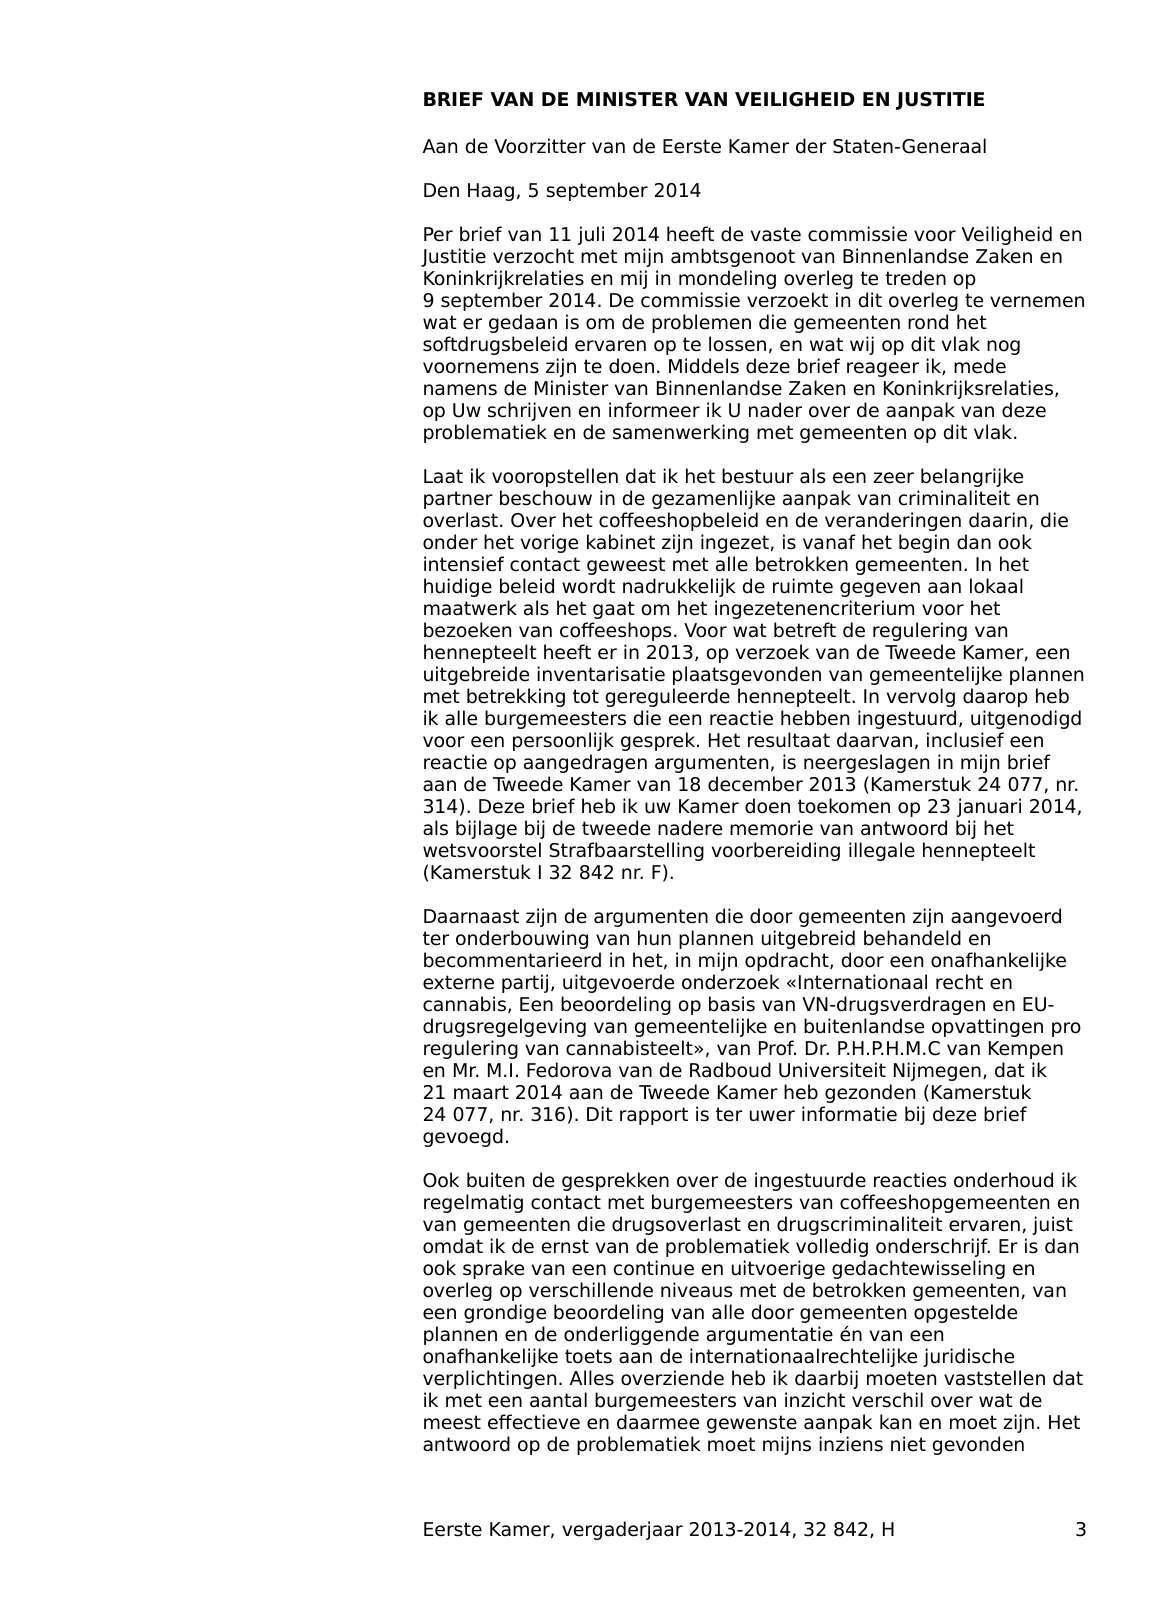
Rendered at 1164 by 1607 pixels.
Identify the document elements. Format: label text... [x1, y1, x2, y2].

text Per brief van 11 juli 2014 heeft de vaste commissie voor Veiligheid en Justitie verzocht met mijn ambtsgenoot van Binnenlandse Zaken en Koninkrijkrelaties en mij in mondeling overleg te treden op 9 september 2014. De commissie verzoekt in dit overleg te vernemen wat er gedaan is om de problemen die gemeenten rond het softdrugsbeleid ervaren op te lossen, en wat wij op dit vlak nog voornemens zijn te doen. Middels deze brief reageer ik, mede namens de Minister van Binnenlandse Zaken en Koninkrijksrelaties, op Uw schrijven en informeer ik U nader over de aanpak van deze problematiek en de samenwerking met gemeenten op dit vlak. [422, 224, 1087, 444]
text Laat ik vooropstellen dat ik het bestuur als een zeer belangrijke partner beschouw in de gezamenlijke aanpak van criminaliteit en overlast. Over het coffeeshopbeleid en de veranderingen daarin, die onder het vorige kabinet zijn ingezet, is vanaf het begin dan ook intensief contact geweest met alle betrokken gemeenten. In het huidige beleid wordt nadrukkelijk de ruimte gegeven aan lokaal maatwerk als het gaat om het ingezetenencriterium voor het bezoeken van coffeeshops. Voor wat betreft de regulering van hennepteelt heeft er in 2013, op verzoek van de Tweede Kamer, een uitgebreide inventarisatie plaatsgevonden van gemeentelijke plannen met betrekking tot gereguleerde hennepteelt. In vervolg daarop heb ik alle burgemeesters die een reactie hebben ingestuurd, uitgenodigd voor een persoonlijk gesprek. Het resultaat daarvan, inclusief een reactie op aangedragen argumenten, is neergeslagen in mijn brief aan de Tweede Kamer van 18 december 2013 (Kamerstuk 24 077, nr. 314). Deze brief heb ik uw Kamer doen toekomen op 23 januari 2014, als bijlage bij de tweede nadere memorie van antwoord bij het wetsvoorstel Strafbaarstelling voorbereiding illegale hennepteelt (Kamerstuk I 32 842 nr. F). [422, 466, 1087, 884]
text Ook buiten de gesprekken over de ingestuurde reacties onderhoud ik regelmatig contact met burgemeesters van coffeeshopgemeenten en van gemeenten die drugsoverlast en drugscriminaliteit ervaren, juist omdat ik de ernst van de problematiek volledig onderschrijf. Er is dan ook sprake van een continue en uitvoerige gedachtewisseling en overleg op verschillende niveaus met de betrokken gemeenten, van een grondige beoordeling van alle door gemeenten opgestelde plannen en de onderliggende argumentatie én van een onafhankelijke toets aan de internationaalrechtelijke juridische verplichtingen. Alles overziende heb ik daarbij moeten vaststellen dat ik met een aantal burgemeesters van inzicht verschil over wat de meest effectieve en daarmee gewenste aanpak kan en moet zijn. Het antwoord op de problematiek moet mijns inziens niet gevonden [422, 1170, 1087, 1456]
text Den Haag, 5 september 2014 [422, 180, 1087, 202]
text Daarnaast zijn de argumenten die door gemeenten zijn aangevoerd ter onderbouwing van hun plannen uitgebreid behandeld en becommentarieerd in het, in mijn opdracht, door een onafhankelijke externe partij, uitgevoerde onderzoek «Internationaal recht en cannabis, Een beoordeling op basis van VN-drugsverdragen en EU-drugsregelgeving van gemeentelijke en buitenlandse opvattingen pro regulering van cannabisteelt», van Prof. Dr. P.H.P.H.M.C van Kempen en Mr. M.I. Fedorova van de Radboud Universiteit Nijmegen, dat ik 21 maart 2014 aan de Tweede Kamer heb gezonden (Kamerstuk 24 077, nr. 316). Dit rapport is ter uwer informatie bij deze brief gevoegd. [422, 906, 1087, 1148]
text Aan de Voorzitter van de Eerste Kamer der Staten-Generaal [422, 136, 1087, 158]
subtitle BRIEF VAN DE MINISTER VAN VEILIGHEID EN JUSTITIE [422, 89, 1087, 111]
